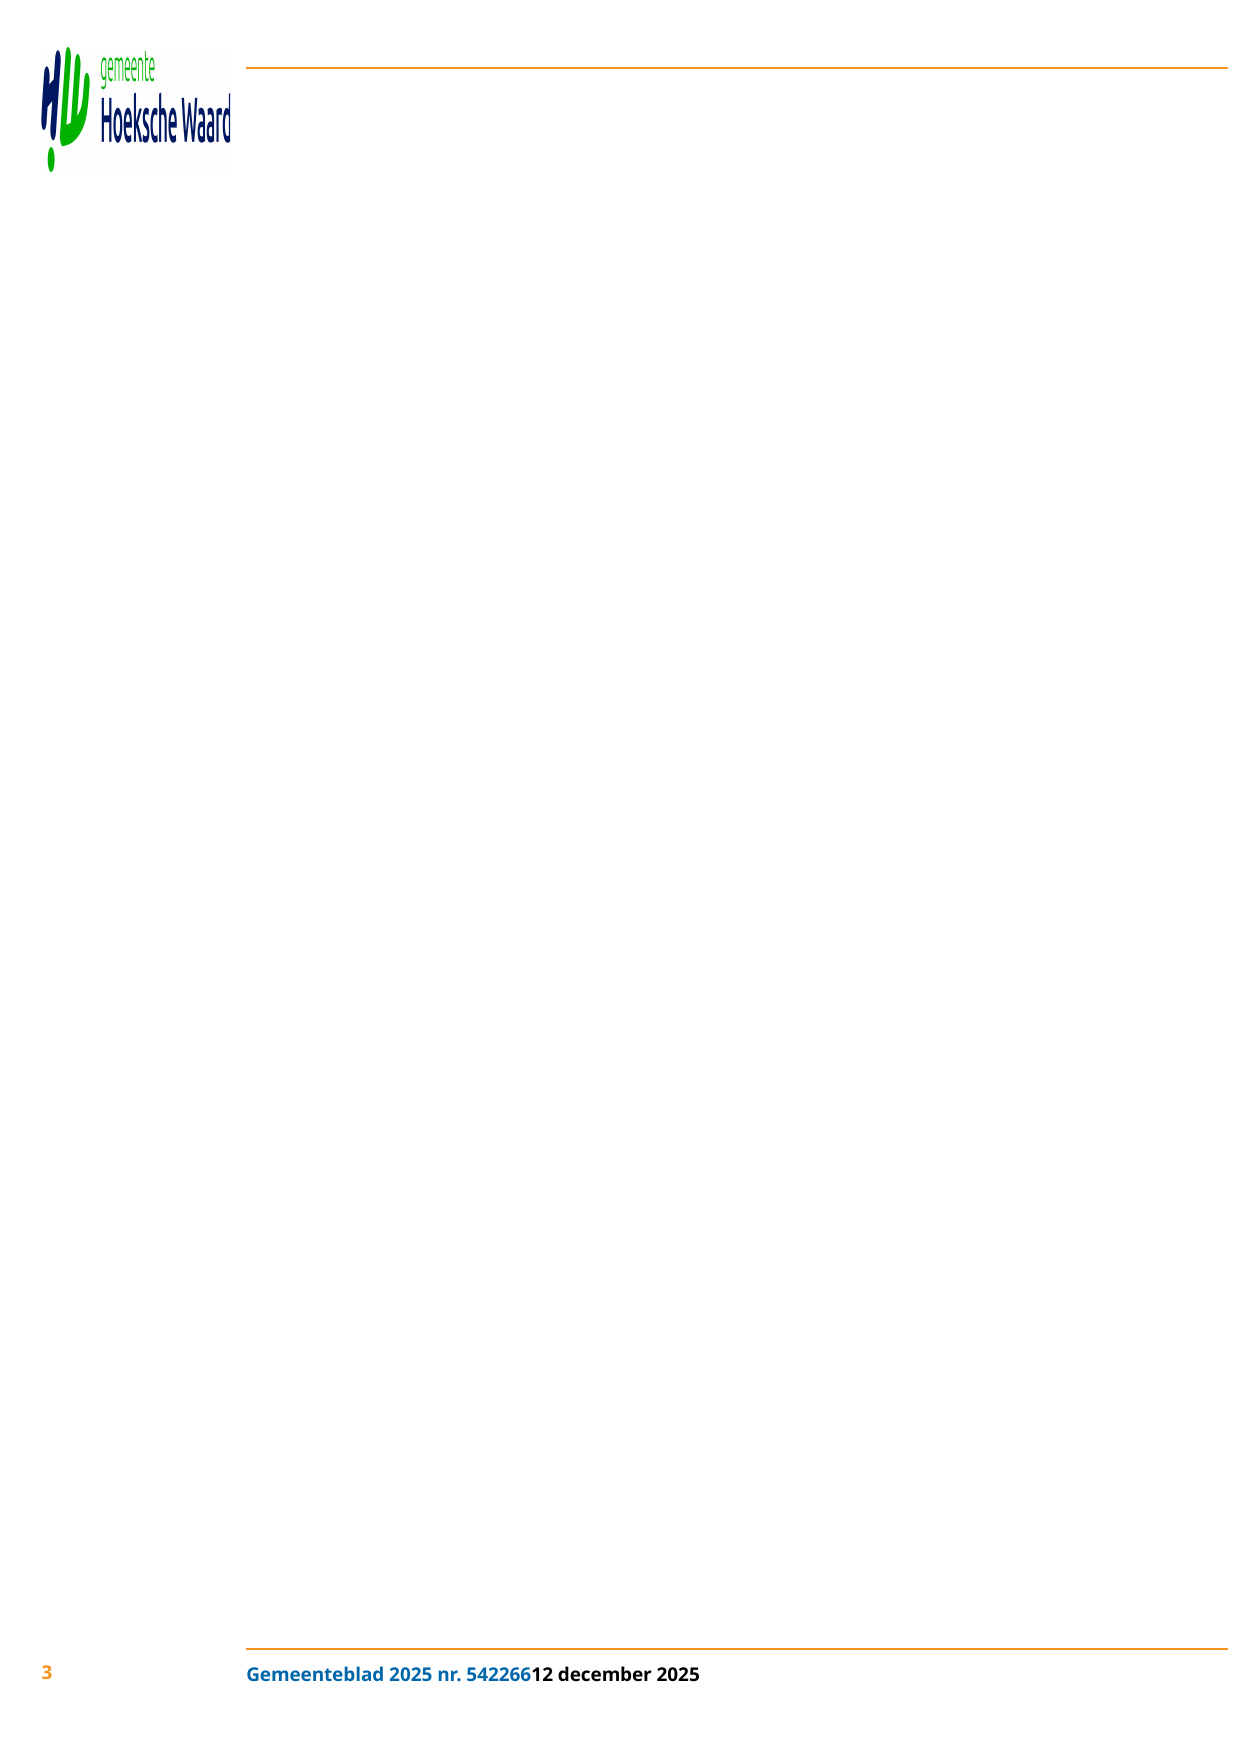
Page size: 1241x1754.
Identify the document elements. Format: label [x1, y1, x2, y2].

picture [41, 47, 231, 172]
